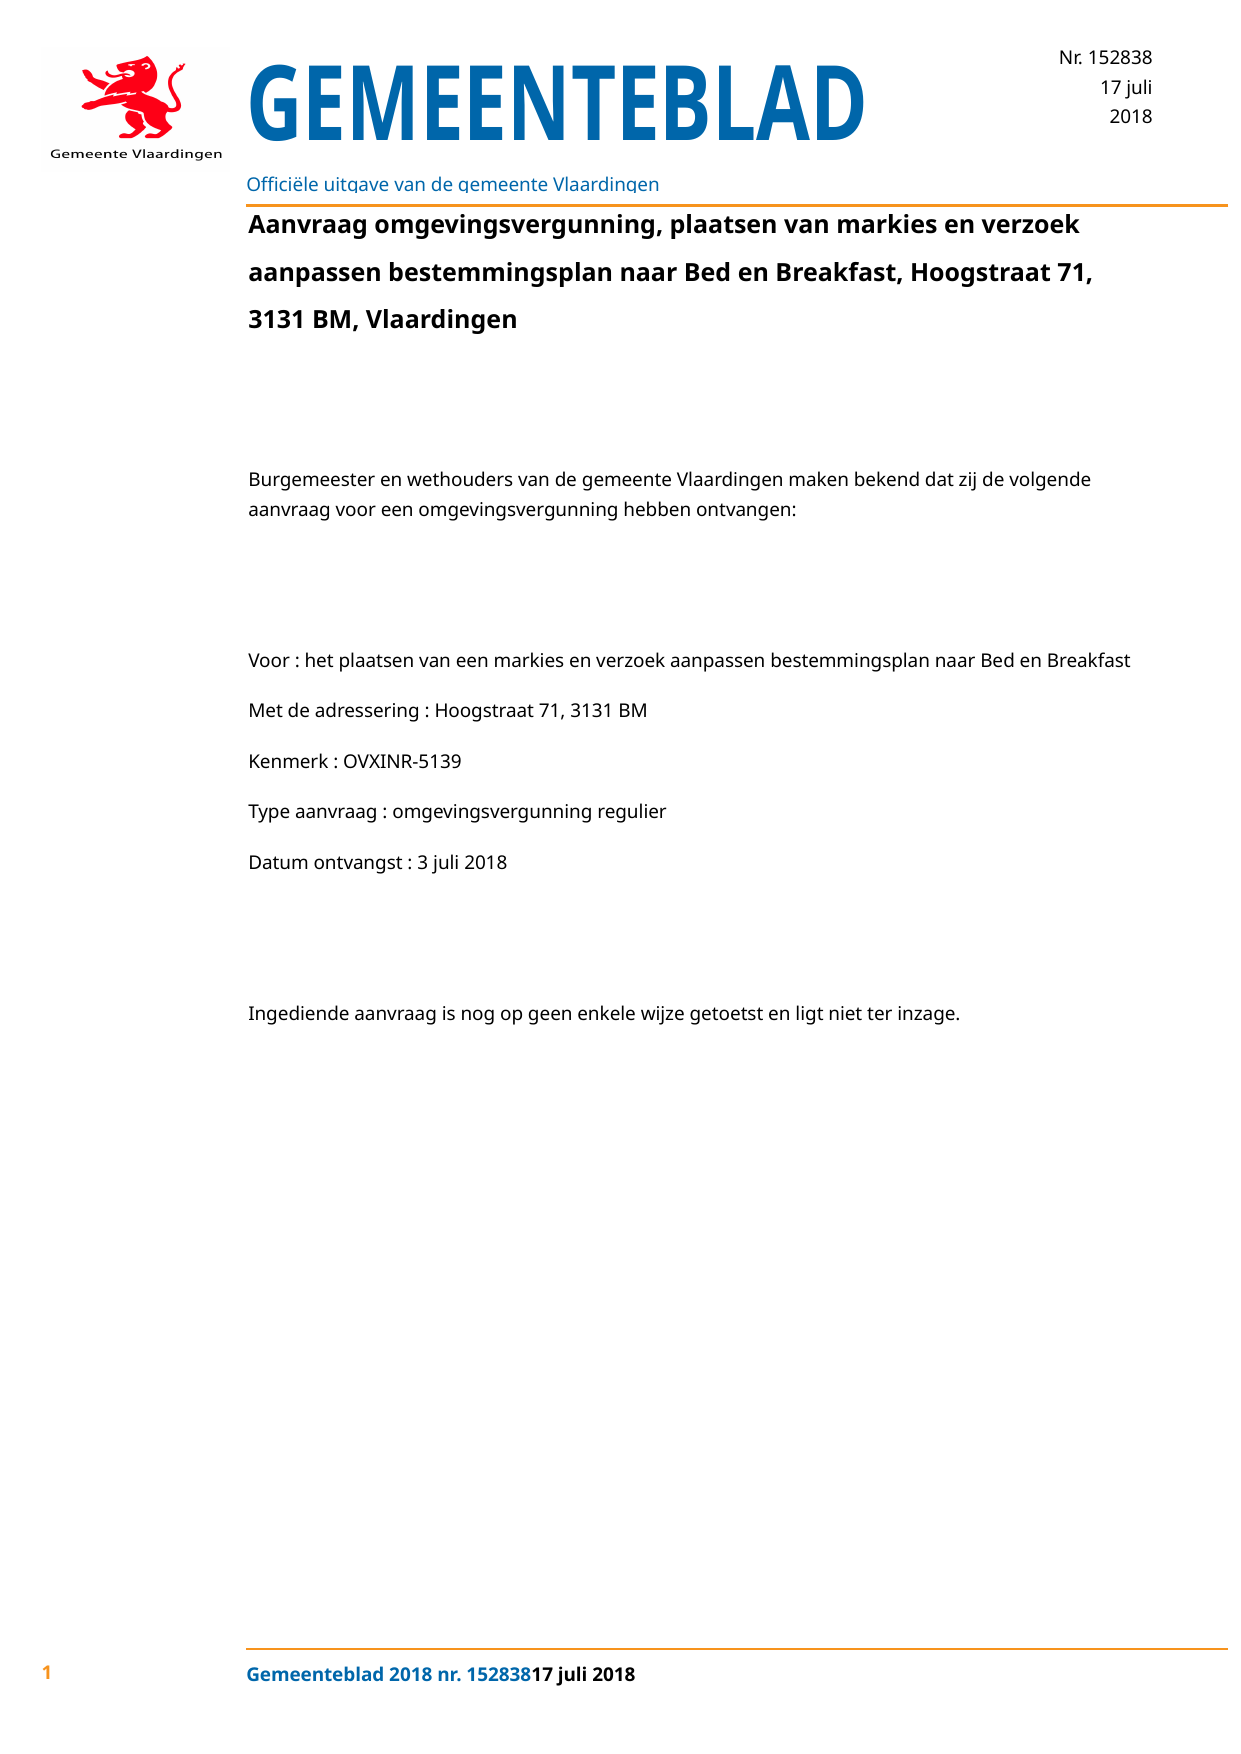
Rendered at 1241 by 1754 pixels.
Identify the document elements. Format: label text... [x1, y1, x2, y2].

text Burgemeester en wethouders van de gemeente Vlaardingen maken bekend dat zij de volgende aanvraag voor een omgevingsvergunning hebben ontvangen: [248, 466, 1152, 522]
text Aanvraag omgevingsvergunning, plaatsen van markies en verzoek aanpassen bestemmingsplan naar Bed en Breakfast, Hoogstraat 71, 3131 BM, Vlaardingen [248, 207, 1152, 336]
text Datum ontvangst : 3 juli 2018 [248, 849, 1152, 874]
text Ingediende aanvraag is nog op geen enkele wijze getoetst en ligt niet ter inzage. [248, 1000, 1152, 1026]
text Type aanvraag : omgevingsvergunning regulier [248, 798, 1152, 824]
text Kenmerk : OVXINR-5139 [248, 748, 1152, 774]
text Met de adressering : Hoogstraat 71, 3131 BM [248, 698, 1152, 723]
text Voor : het plaatsen van een markies en verzoek aanpassen bestemmingsplan naar Bed en Breakfast [248, 647, 1152, 673]
picture [41, 47, 231, 172]
